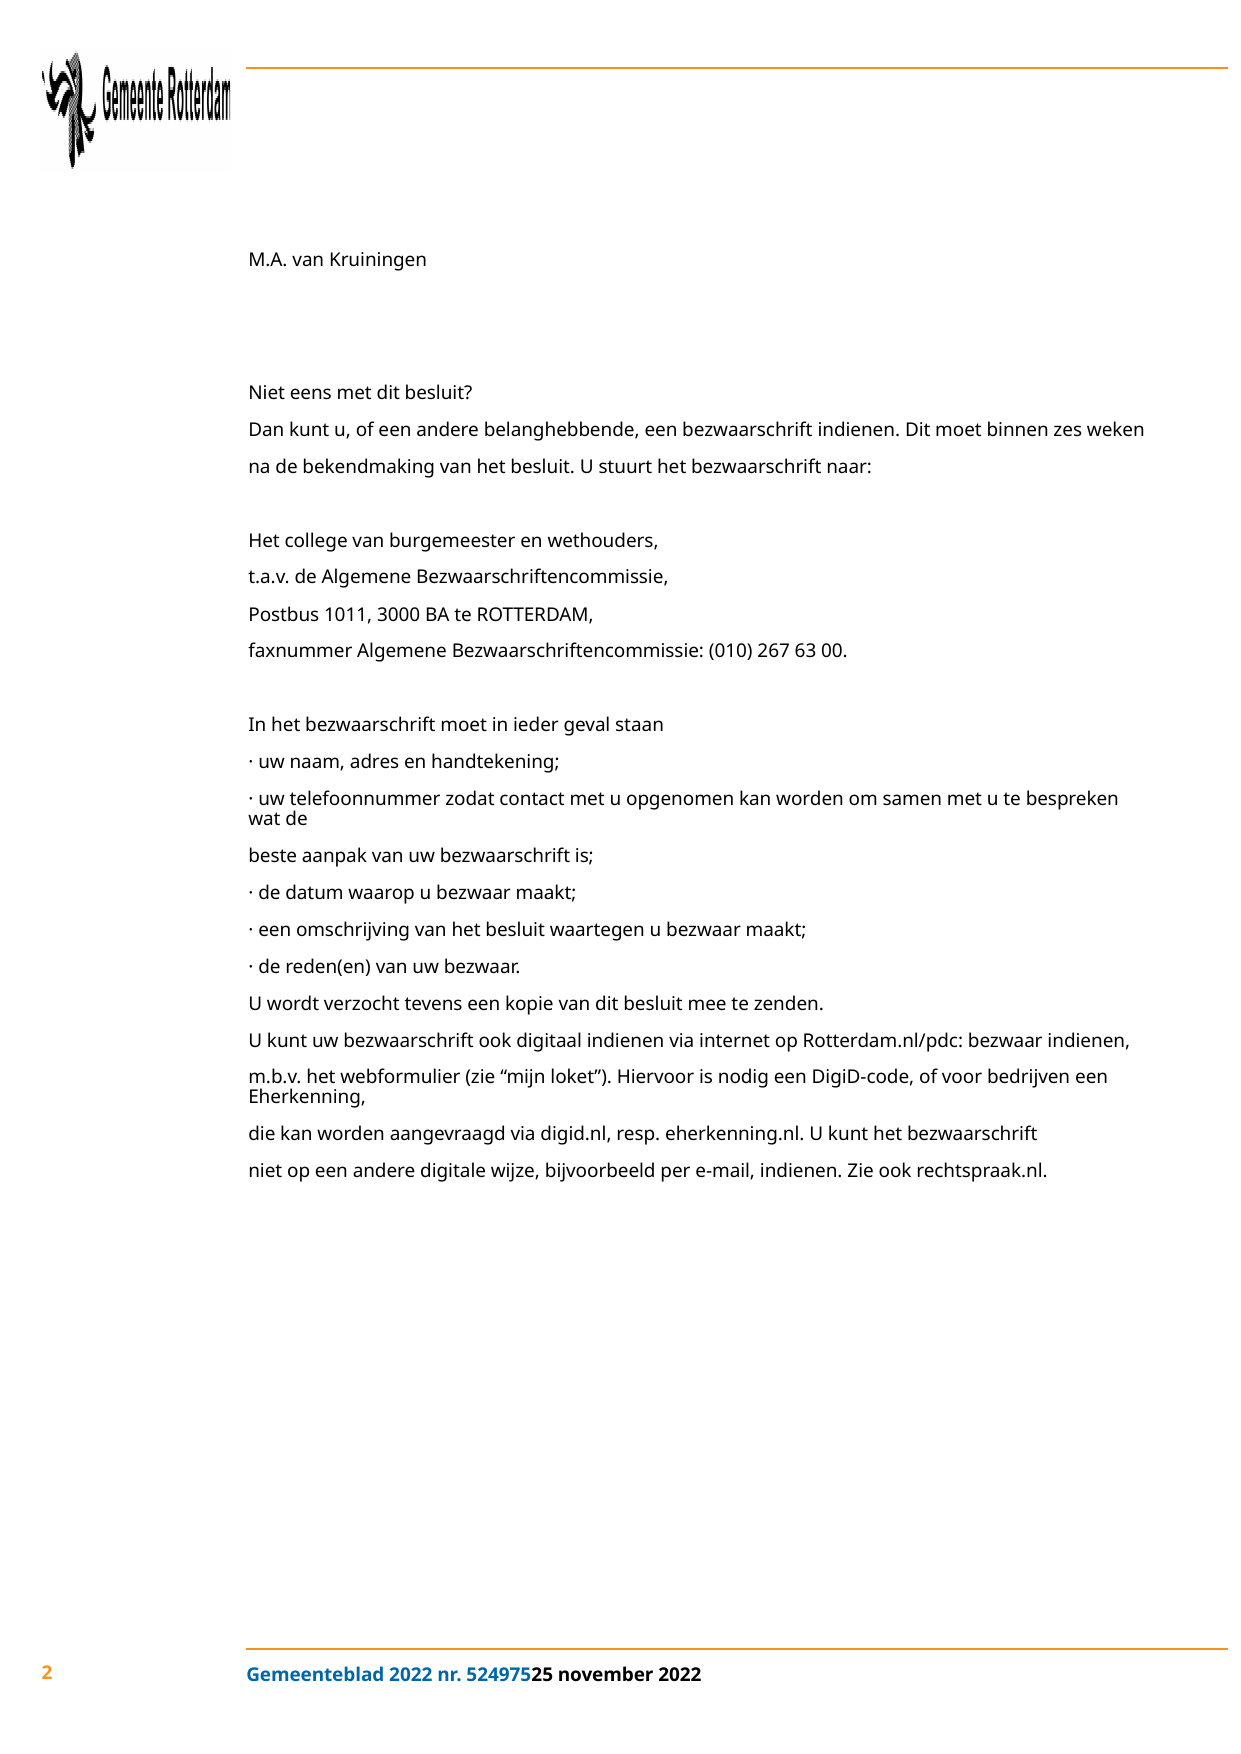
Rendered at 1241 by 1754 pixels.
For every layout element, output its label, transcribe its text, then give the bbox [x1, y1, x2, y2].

text Het college van burgemeester en wethouders, [248, 532, 1152, 551]
text Postbus 1011, 3000 BA te ROTTERDAM, [248, 606, 1152, 625]
text · de reden(en) van uw bezwaar. [248, 958, 1152, 977]
text U wordt verzocht tevens een kopie van dit besluit mee te zenden. [248, 994, 1152, 1014]
text In het bezwaarschrift moet in ieder geval staan [248, 716, 1152, 736]
text M.A. van Kruiningen [248, 246, 1152, 272]
text m.b.v. het webformulier (zie “mijn loket”). Hiervoor is nodig een DigiD-code, of voor bedrijven een Eherkenning, [248, 1068, 1152, 1107]
text faxnummer Algemene Bezwaarschriftencommissie: (010) 267 63 00. [248, 642, 1152, 662]
text die kan worden aangevraagd via digid.nl, resp. eherkenning.nl. U kunt het bezwaarschrift [248, 1125, 1152, 1144]
picture [41, 47, 231, 172]
text beste aanpak van uw bezwaarschrift is; [248, 847, 1152, 866]
text t.a.v. de Algemene Bezwaarschriftencommissie, [248, 568, 1152, 588]
text · uw telefoonnummer zodat contact met u opgenomen kan worden om samen met u te bespreken wat de [248, 790, 1152, 829]
text · de datum waarop u bezwaar maakt; [248, 884, 1152, 903]
text · uw naam, adres en handtekening; [248, 753, 1152, 773]
text U kunt uw bezwaarschrift ook digitaal indienen via internet op Rotterdam.nl/pdc: bezwaar indienen, [248, 1032, 1152, 1051]
text niet op een andere digitale wijze, bijvoorbeeld per e-mail, indienen. Zie ook rechtspraak.nl. [248, 1162, 1152, 1181]
text na de bekendmaking van het besluit. U stuurt het bezwaarschrift naar: [248, 458, 1152, 477]
text Niet eens met dit besluit? [248, 384, 1152, 403]
text · een omschrijving van het besluit waartegen u bezwaar maakt; [248, 921, 1152, 940]
text Dan kunt u, of een andere belanghebbende, een bezwaarschrift indienen. Dit moet binnen zes weken [248, 421, 1152, 440]
